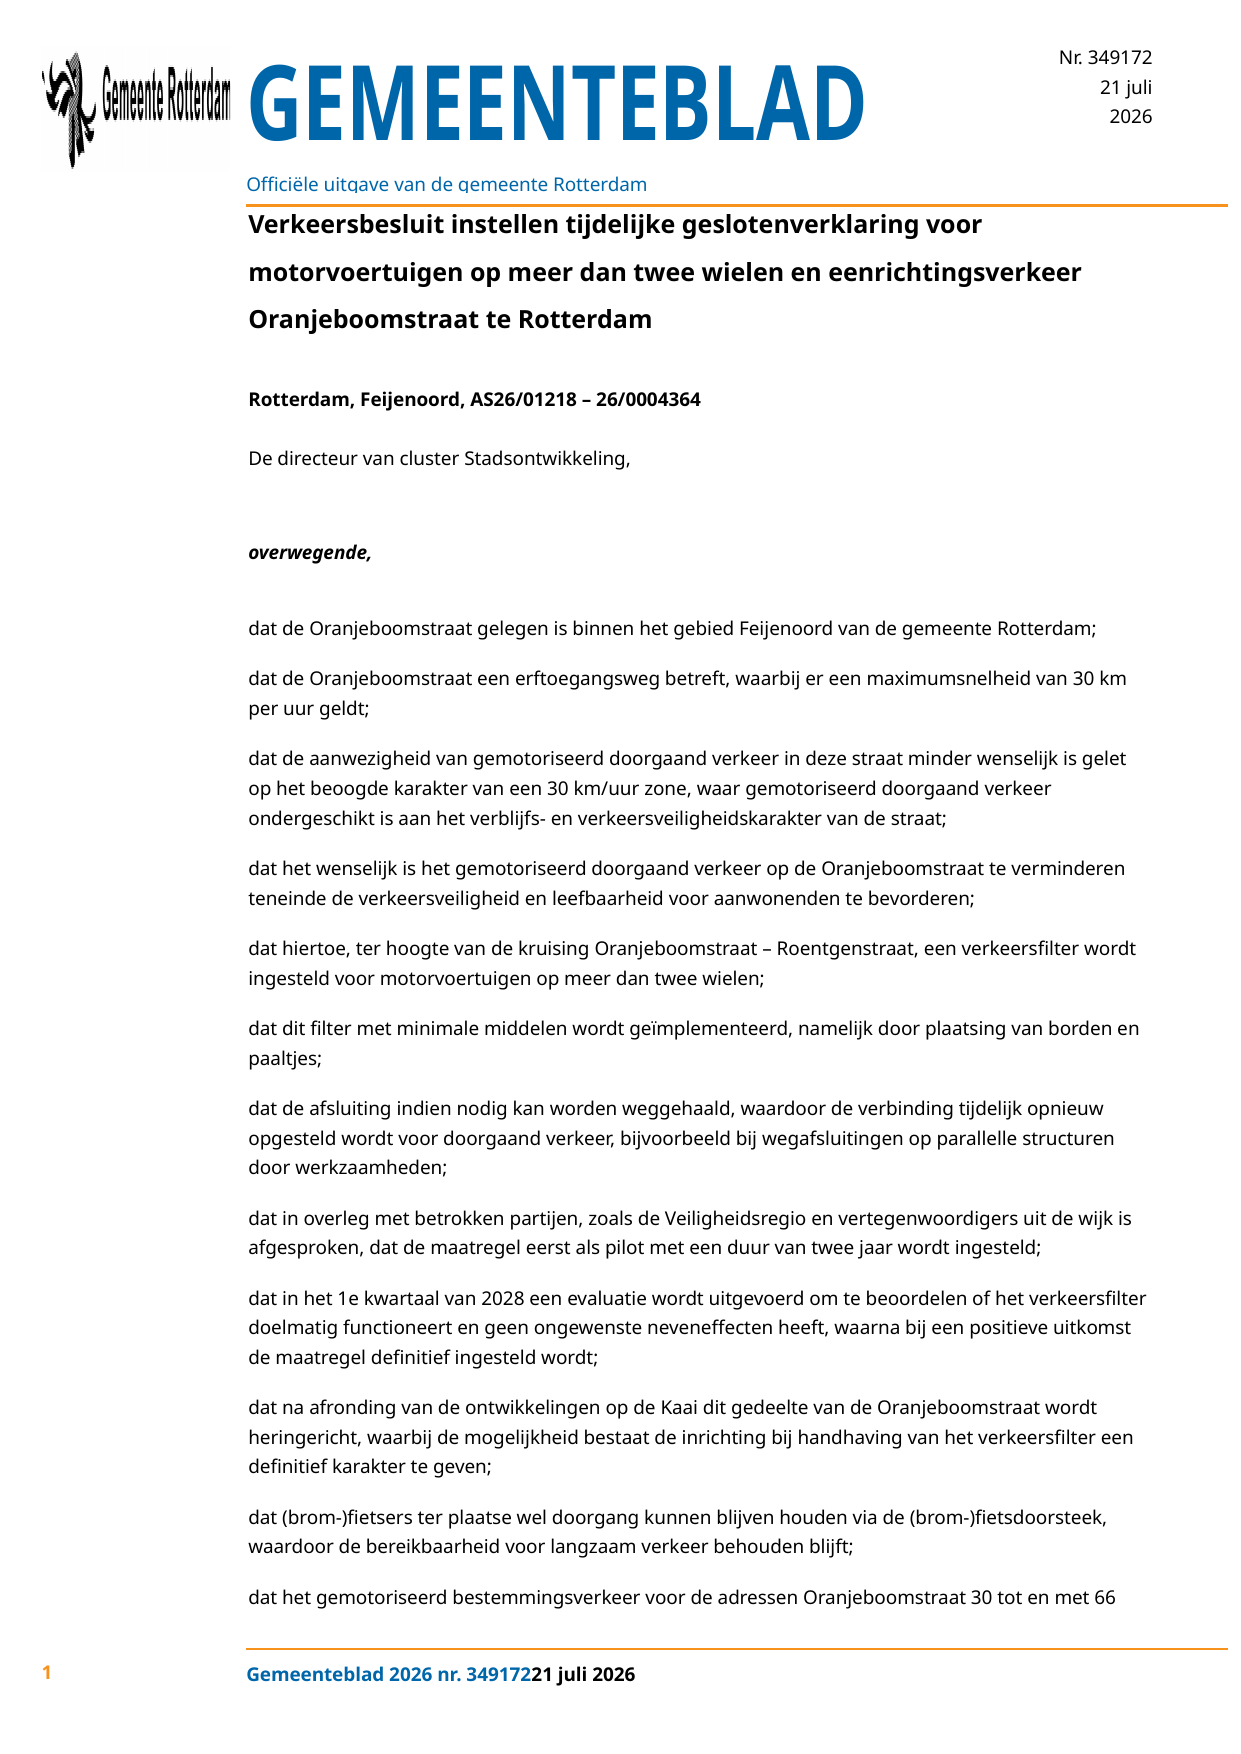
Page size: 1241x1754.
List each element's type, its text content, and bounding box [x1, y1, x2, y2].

text De directeur van cluster Stadsontwikkeling, [248, 445, 1152, 471]
text dat het wenselijk is het gemotoriseerd doorgaand verkeer op de Oranjeboomstraat te verminderen teneinde de verkeersveiligheid en leefbaarheid voor aanwonenden te bevorderen; [248, 855, 1152, 910]
text dat na afronding van de ontwikkelingen op de Kaai dit gedeelte van de Oranjeboomstraat wordt heringericht, waarbij de mogelijkheid bestaat de inrichting bij handhaving van het verkeersfilter een definitief karakter te geven; [248, 1394, 1152, 1479]
text dat de Oranjeboomstraat een erftoegangsweg betreft, waarbij er een maximumsnelheid van 30 km per uur geldt; [248, 666, 1152, 721]
text Verkeersbesluit instellen tijdelijke geslotenverklaring voor motorvoertuigen op meer dan twee wielen en eenrichtingsverkeer Oranjeboomstraat te Rotterdam [248, 207, 1152, 336]
text dat de Oranjeboomstraat gelegen is binnen het gebied Feijenoord van de gemeente Rotterdam; [248, 615, 1152, 641]
text Rotterdam, Feijenoord, AS26/01218 – 26/0004364 [248, 386, 1152, 412]
text dat de aanwezigheid van gemotoriseerd doorgaand verkeer in deze straat minder wenselijk is gelet op het beoogde karakter van een 30 km/uur zone, waar gemotoriseerd doorgaand verkeer ondergeschikt is aan het verblijfs- en verkeersveiligheidskarakter van de straat; [248, 746, 1152, 830]
picture [41, 47, 231, 172]
text dat in het 1e kwartaal van 2028 een evaluatie wordt uitgevoerd om te beoordelen of het verkeersfilter doelmatig functioneert en geen ongewenste neveneffecten heeft, waarna bij een positieve uitkomst de maatregel definitief ingesteld wordt; [248, 1285, 1152, 1369]
text dat (brom-)fietsers ter plaatse wel doorgang kunnen blijven houden via de (brom-)fietsdoorsteek, waardoor de bereikbaarheid voor langzaam verkeer behouden blijft; [248, 1504, 1152, 1559]
text dat in overleg met betrokken partijen, zoals de Veiligheidsregio en vertegenwoordigers uit de wijk is afgesproken, dat de maatregel eerst als pilot met een duur van twee jaar wordt ingesteld; [248, 1205, 1152, 1260]
text dat het gemotoriseerd bestemmingsverkeer voor de adressen Oranjeboomstraat 30 tot en met 66 [248, 1584, 1152, 1609]
text dat de afsluiting indien nodig kan worden weggehaald, waardoor de verbinding tijdelijk opnieuw opgesteld wordt voor doorgaand verkeer, bijvoorbeeld bij wegafsluitingen op parallelle structuren door werkzaamheden; [248, 1095, 1152, 1180]
text dat dit filter met minimale middelen wordt geïmplementeerd, namelijk door plaatsing van borden en paaltjes; [248, 1015, 1152, 1070]
text overwegende, [248, 539, 1152, 565]
text dat hiertoe, ter hoogte van de kruising Oranjeboomstraat – Roentgenstraat, een verkeersfilter wordt ingesteld voor motorvoertuigen op meer dan twee wielen; [248, 935, 1152, 990]
